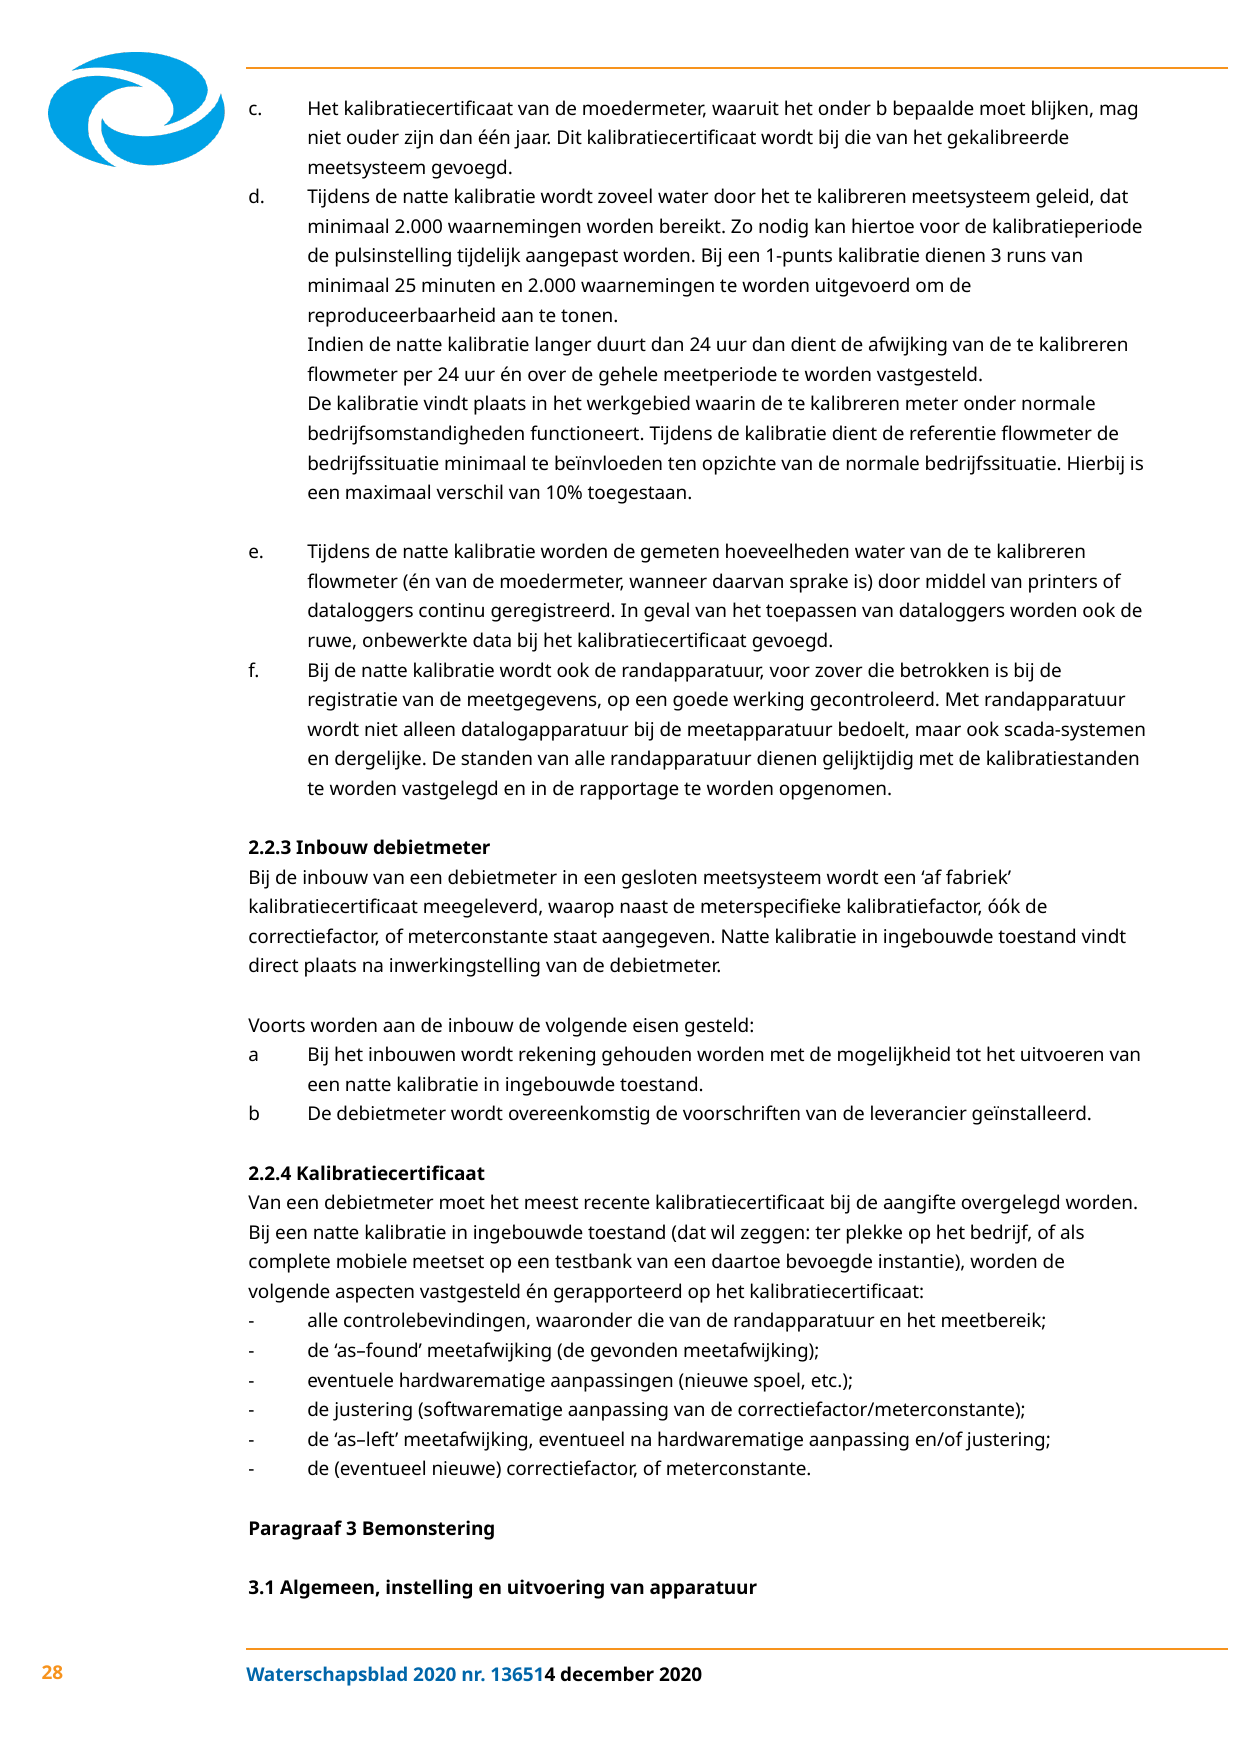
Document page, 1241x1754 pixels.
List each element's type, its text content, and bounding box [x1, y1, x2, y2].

list Bij de natte kalibratie wordt ook de randapparatuur, voor zover die betrokken is bij de registratie van de meetgegevens, op een goede werking gecontroleerd. Met randapparatuur wordt niet alleen datalogapparatuur bij de meetapparatuur bedoelt, maar ook scada-systemen en dergelijke. De standen van alle randapparatuur dienen gelijktijdig met de kalibratiestanden te worden vastgelegd en in de rapportage te worden opgenomen. [248, 657, 1152, 801]
list Bij het inbouwen wordt rekening gehouden worden met de mogelijkheid tot het uitvoeren van een natte kalibratie in ingebouwde toestand. [248, 1041, 1152, 1097]
text Bij de inbouw van een debietmeter in een gesloten meetsysteem wordt een ‘af fabriek’ kalibratiecertificaat meegeleverd, waarop naast de meterspecifieke kalibratiefactor, óók de correctiefactor, of meterconstante staat aangegeven. Natte kalibratie in ingebouwde toestand vindt direct plaats na inwerkingstelling van de debietmeter. [248, 864, 1152, 978]
list De kalibratie vindt plaats in het werkgebied waarin de te kalibreren meter onder normale bedrijfsomstandigheden functioneert. Tijdens de kalibratie dient de referentie flowmeter de bedrijfssituatie minimaal te beïnvloeden ten opzichte van de normale bedrijfssituatie. Hierbij is een maximaal verschil van 10% toegestaan. [248, 391, 1152, 505]
text 2.2.3 Inbouw debietmeter [248, 834, 1152, 860]
text 3.1 Algemeen, instelling en uitvoering van apparatuur [248, 1574, 1152, 1600]
list de (eventueel nieuwe) correctiefactor, of meterconstante. [248, 1456, 1152, 1481]
list de justering (softwarematige aanpassing van de correctiefactor/meterconstante); [248, 1396, 1152, 1422]
list Het kalibratiecertificaat van de moedermeter, waaruit het onder b bepaalde moet blijken, mag niet ouder zijn dan één jaar. Dit kalibratiecertificaat wordt bij die van het gekalibreerde meetsysteem gevoegd. [248, 95, 1152, 180]
list Indien de natte kalibratie langer duurt dan 24 uur dan dient de afwijking van de te kalibreren flowmeter per 24 uur én over de gehele meetperiode te worden vastgesteld. [248, 331, 1152, 387]
list Tijdens de natte kalibratie worden de gemeten hoeveelheden water van de te kalibreren flowmeter (én van de moedermeter, wanneer daarvan sprake is) door middel van printers of dataloggers continu geregistreerd. In geval van het toepassen van dataloggers worden ook de ruwe, onbewerkte data bij het kalibratiecertificaat gevoegd. [248, 538, 1152, 653]
picture [41, 47, 231, 172]
text Paragraaf 3 Bemonstering [248, 1515, 1152, 1541]
list Tijdens de natte kalibratie wordt zoveel water door het te kalibreren meetsysteem geleid, dat minimaal 2.000 waarnemingen worden bereikt. Zo nodig kan hiertoe voor de kalibratieperiode de pulsinstelling tijdelijk aangepast worden. Bij een 1-punts kalibratie dienen 3 runs van minimaal 25 minuten en 2.000 waarnemingen te worden uitgevoerd om de reproduceerbaarheid aan te tonen. [248, 183, 1152, 328]
list eventuele hardwarematige aanpassingen (nieuwe spoel, etc.); [248, 1367, 1152, 1393]
list De debietmeter wordt overeenkomstig de voorschriften van de leverancier geïnstalleerd. [248, 1101, 1152, 1126]
text 2.2.4 Kalibratiecertificaat [248, 1160, 1152, 1186]
text Van een debietmeter moet het meest recente kalibratiecertificaat bij de aangifte overgelegd worden. Bij een natte kalibratie in ingebouwde toestand (dat wil zeggen: ter plekke op het bedrijf, of als complete mobiele meetset op een testbank van een daartoe bevoegde instantie), worden de volgende aspecten vastgesteld én gerapporteerd op het kalibratiecertificaat: [248, 1189, 1152, 1304]
list alle controlebevindingen, waaronder die van de randapparatuur en het meetbereik; [248, 1308, 1152, 1333]
text Voorts worden aan de inbouw de volgende eisen gesteld: [248, 1012, 1152, 1038]
list de ‘as–found’ meetafwijking (de gevonden meetafwijking); [248, 1337, 1152, 1363]
list de ‘as–left’ meetafwijking, eventueel na hardwarematige aanpassing en/of justering; [248, 1426, 1152, 1452]
